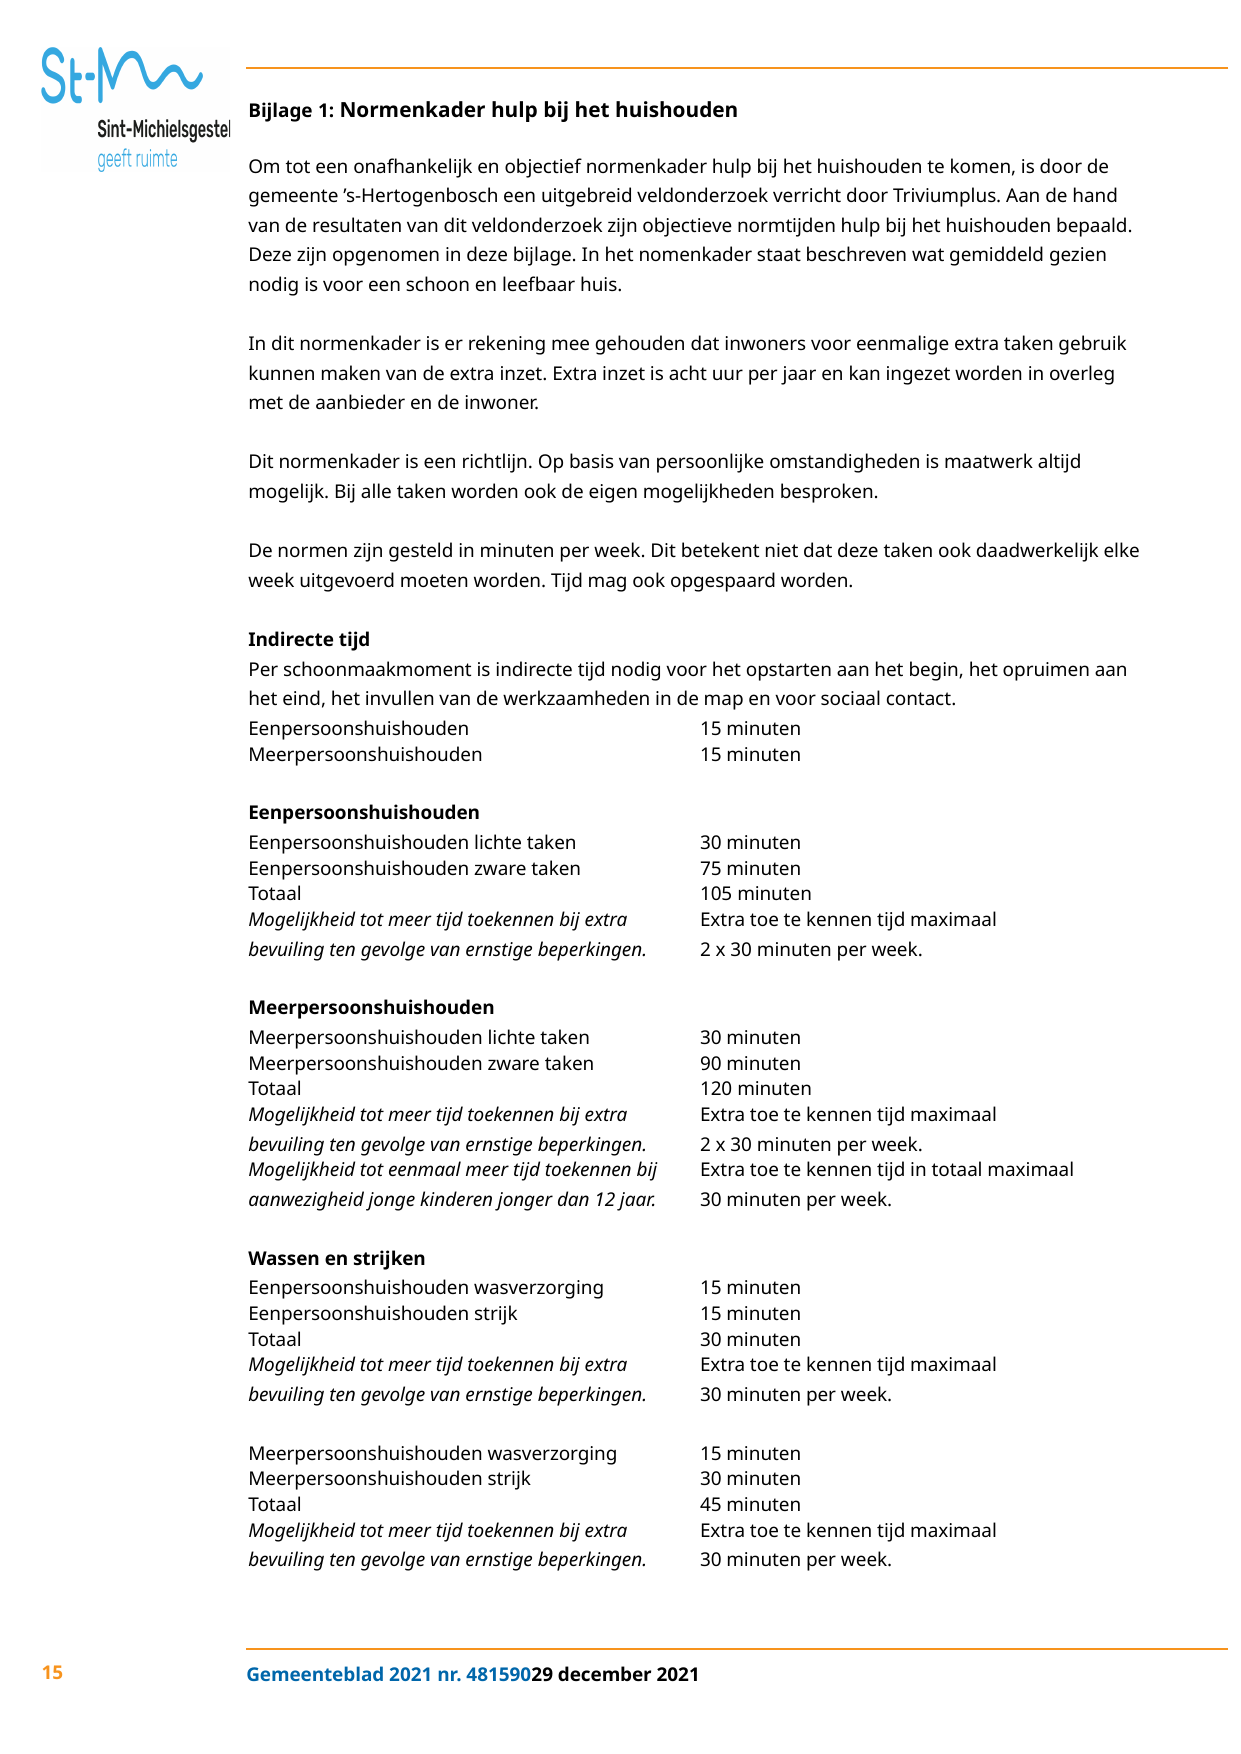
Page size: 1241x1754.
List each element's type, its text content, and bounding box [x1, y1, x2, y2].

table_cell Eenpersoonshuishouden zware taken [248, 855, 700, 881]
table_cell Mogelijkheid tot meer tijd toekennen bij extra bevuiling ten gevolge van ernstige beperkingen. [248, 1517, 700, 1572]
table_header 15 minuten [700, 1274, 1152, 1300]
table_cell Totaal [248, 1326, 700, 1352]
table_cell Extra toe te kennen tijd maximaal 30 minuten per week. [700, 1517, 1152, 1572]
text Bijlage 1: Normenkader hulp bij het huishouden [248, 95, 1152, 123]
table_header 30 minuten [700, 1024, 1152, 1050]
table_cell Extra toe te kennen tijd maximaal 2 x 30 minuten per week. [700, 1101, 1152, 1157]
table_header Eenpersoonshuishouden wasverzorging [248, 1274, 700, 1300]
table_cell Meerpersoonshuishouden [248, 741, 700, 767]
table_cell 30 minuten [700, 1326, 1152, 1352]
table_header Meerpersoonshuishouden wasverzorging [248, 1440, 700, 1466]
table_cell 75 minuten [700, 855, 1152, 881]
table_cell Extra toe te kennen tijd maximaal 30 minuten per week. [700, 1352, 1152, 1407]
text Eenpersoonshuishouden [248, 799, 1152, 825]
table_cell Meerpersoonshuishouden strijk [248, 1466, 700, 1491]
table_cell Mogelijkheid tot meer tijd toekennen bij extra bevuiling ten gevolge van ernstige beperkingen. [248, 1101, 700, 1157]
table_cell 120 minuten [700, 1076, 1152, 1101]
text Meerpersoonshuishouden [248, 994, 1152, 1020]
text Per schoonmaakmoment is indirecte tijd nodig voor het opstarten aan het begin, het opruimen aan het eind, het invullen van de werkzaamheden in de map en voor sociaal contact. [248, 656, 1152, 711]
table_cell Totaal [248, 1491, 700, 1517]
table_cell Meerpersoonshuishouden zware taken [248, 1050, 700, 1076]
table_header 15 minuten [700, 1440, 1152, 1466]
table_cell 15 minuten [700, 1300, 1152, 1326]
table_cell 105 minuten [700, 881, 1152, 906]
table_header Eenpersoonshuishouden [248, 715, 700, 741]
text Wassen en strijken [248, 1245, 1152, 1270]
table_header Eenpersoonshuishouden lichte taken [248, 829, 700, 855]
table_cell Mogelijkheid tot eenmaal meer tijd toekennen bij aanwezigheid jonge kinderen jonger dan 12 jaar. [248, 1157, 700, 1212]
table_cell Totaal [248, 881, 700, 906]
table_header 15 minuten [700, 715, 1152, 741]
table_cell 30 minuten [700, 1466, 1152, 1491]
table_cell Extra toe te kennen tijd maximaal 2 x 30 minuten per week. [700, 906, 1152, 962]
table_cell 90 minuten [700, 1050, 1152, 1076]
picture [41, 47, 231, 172]
table_cell Totaal [248, 1076, 700, 1101]
text Dit normenkader is een richtlijn. Op basis van persoonlijke omstandigheden is maatwerk altijd mogelijk. Bij alle taken worden ook de eigen mogelijkheden besproken. [248, 449, 1152, 504]
table_cell Eenpersoonshuishouden strijk [248, 1300, 700, 1326]
table_cell Mogelijkheid tot meer tijd toekennen bij extra bevuiling ten gevolge van ernstige beperkingen. [248, 906, 700, 962]
text De normen zijn gesteld in minuten per week. Dit betekent niet dat deze taken ook daadwerkelijk elke week uitgevoerd moeten worden. Tijd mag ook opgespaard worden. [248, 537, 1152, 593]
text Indirecte tijd [248, 626, 1152, 652]
table_cell Mogelijkheid tot meer tijd toekennen bij extra bevuiling ten gevolge van ernstige beperkingen. [248, 1352, 700, 1407]
table_cell Extra toe te kennen tijd in totaal maximaal 30 minuten per week. [700, 1157, 1152, 1212]
table_header 30 minuten [700, 829, 1152, 855]
text In dit normenkader is er rekening mee gehouden dat inwoners voor eenmalige extra taken gebruik kunnen maken van de extra inzet. Extra inzet is acht uur per jaar en kan ingezet worden in overleg met de aanbieder en de inwoner. [248, 330, 1152, 415]
table_cell 45 minuten [700, 1491, 1152, 1517]
table_cell 15 minuten [700, 741, 1152, 767]
text Om tot een onafhankelijk en objectief normenkader hulp bij het huishouden te komen, is door de gemeente ’s-Hertogenbosch een uitgebreid veldonderzoek verricht door Triviumplus. Aan de hand van de resultaten van dit veldonderzoek zijn objectieve normtijden hulp bij het huishouden bepaald. Deze zijn opgenomen in deze bijlage. In het nomenkader staat beschreven wat gemiddeld gezien nodig is voor een schoon en leefbaar huis. [248, 153, 1152, 297]
table_header Meerpersoonshuishouden lichte taken [248, 1024, 700, 1050]
